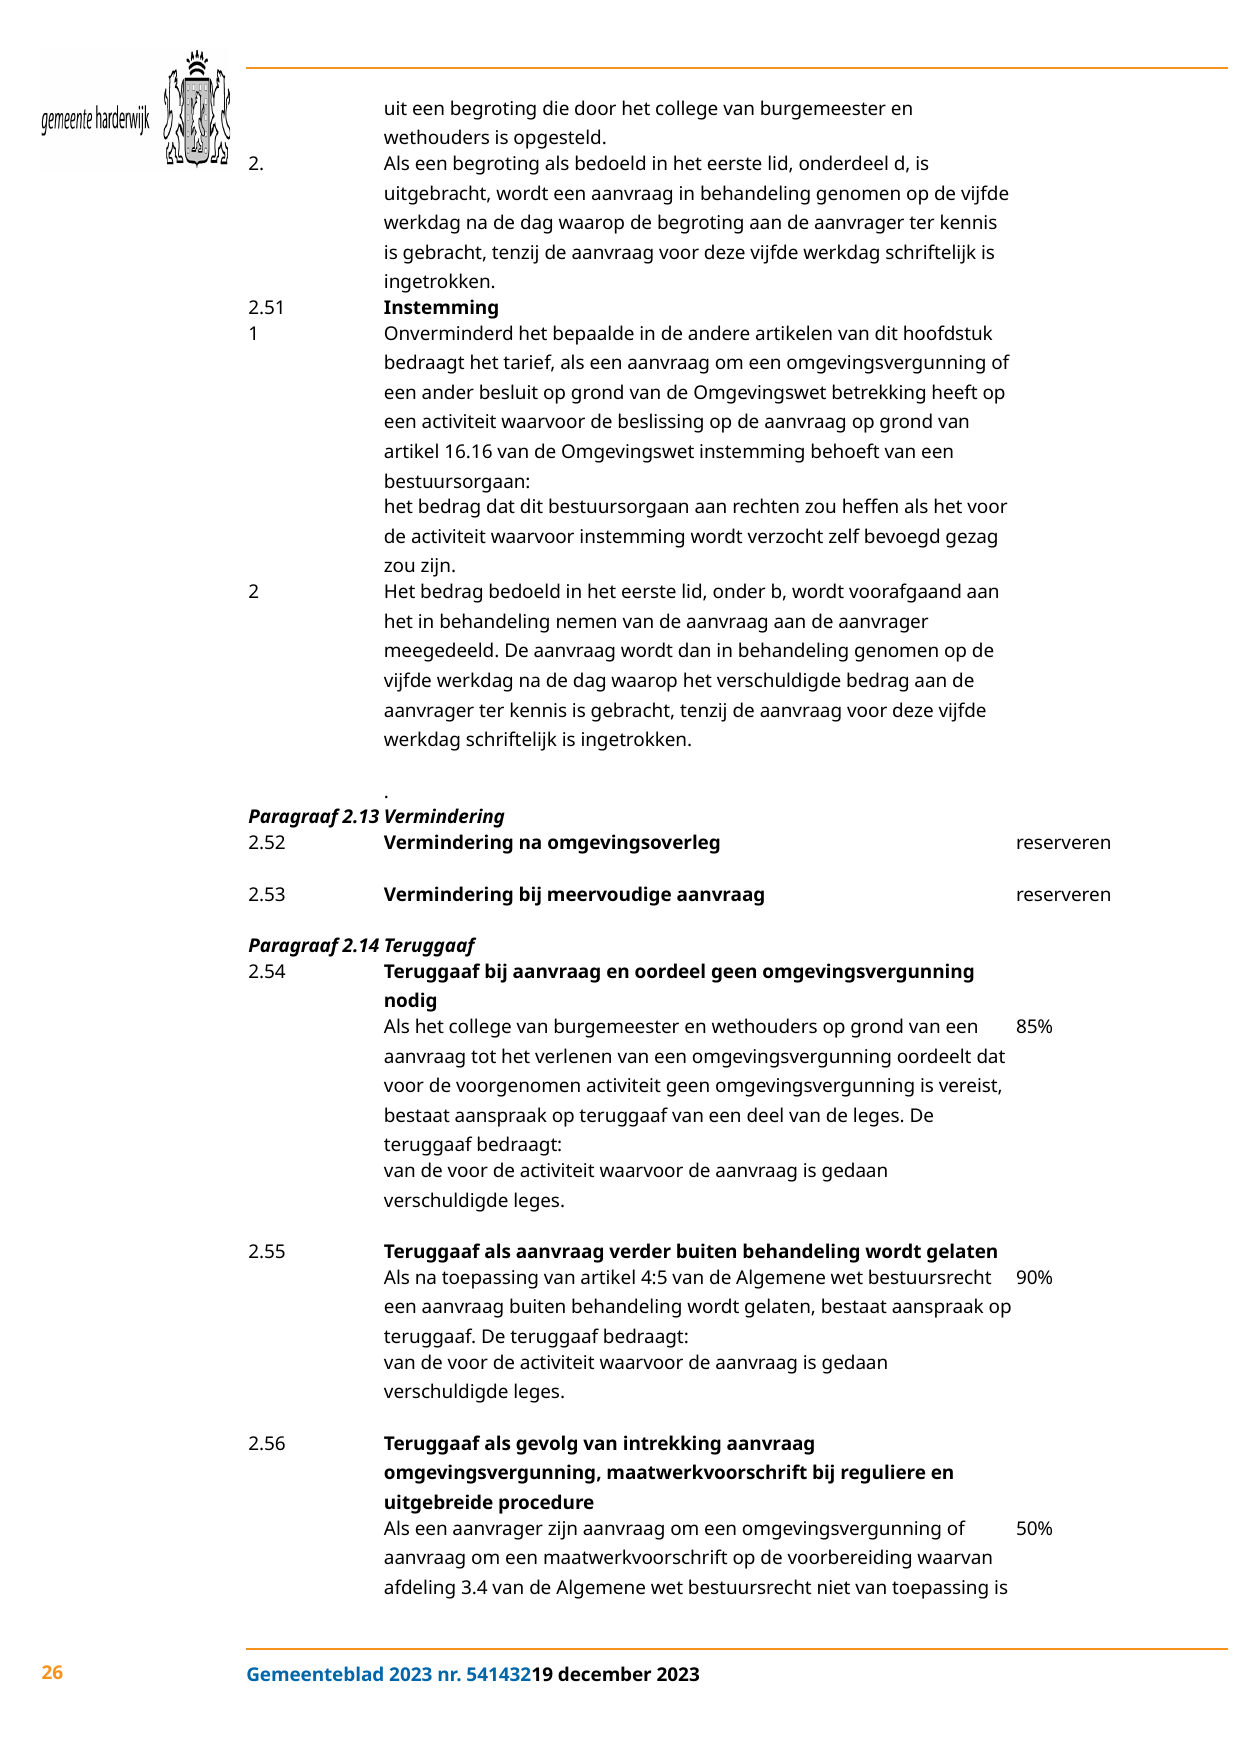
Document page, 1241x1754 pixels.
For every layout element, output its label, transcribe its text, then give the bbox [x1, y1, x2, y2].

table_cell [1016, 1349, 1152, 1404]
table_cell [1016, 1430, 1152, 1515]
table_cell [1016, 579, 1152, 752]
table_cell [384, 1404, 1016, 1430]
table_cell [248, 752, 384, 778]
table_cell [1016, 855, 1152, 881]
table_cell [1016, 804, 1152, 829]
table_cell [248, 1515, 384, 1600]
table_cell Als na toepassing van artikel 4:5 van de Algemene wet bestuursrecht een aanvraag buiten behandeling wordt gelaten, bestaat aanspraak op teruggaaf. De teruggaaf bedraagt: [384, 1264, 1016, 1349]
table_cell [384, 855, 1016, 881]
table_cell [1016, 294, 1152, 320]
table_cell van de voor de activiteit waarvoor de aanvraag is gedaan verschuldigde leges. [384, 1157, 1016, 1213]
table_cell Teruggaaf [384, 932, 1016, 958]
table_cell [1016, 1404, 1152, 1430]
table_cell Vermindering na omgevingsoverleg [384, 829, 1016, 855]
table_cell [248, 906, 384, 932]
table_cell [1016, 958, 1152, 1013]
table_cell [384, 1213, 1016, 1238]
table_cell Instemming [384, 294, 1016, 320]
table_cell Het bedrag bedoeld in het eerste lid, onder b, wordt voorafgaand aan het in behandeling nemen van de aanvraag aan de aanvrager meegedeeld. De aanvraag wordt dan in behandeling genomen op de vijfde werkdag na de dag waarop het verschuldigde bedrag aan de aanvrager ter kennis is gebracht, tenzij de aanvraag voor deze vijfde werkdag schriftelijk is ingetrokken. [384, 579, 1016, 752]
table_cell Als een aanvrager zijn aanvraag om een omgevingsvergunning of aanvraag om een maatwerkvoorschrift op de voorbereiding waarvan afdeling 3.4 van de Algemene wet bestuursrecht niet van toepassing is [384, 1515, 1016, 1600]
table_cell [248, 1157, 384, 1213]
table_cell het bedrag dat dit bestuursorgaan aan rechten zou heffen als het voor de activiteit waarvoor instemming wordt verzocht zelf bevoegd gezag zou zijn. [384, 494, 1016, 578]
table_cell reserveren [1016, 881, 1152, 906]
table_cell 50% [1016, 1515, 1152, 1600]
table_cell van de voor de activiteit waarvoor de aanvraag is gedaan verschuldigde leges. [384, 1349, 1016, 1404]
table_cell [1016, 320, 1152, 493]
table_cell 90% [1016, 1264, 1152, 1349]
table_cell [248, 1213, 384, 1238]
table_cell Teruggaaf als gevolg van intrekking aanvraag omgevingsvergunning, maatwerkvoorschrift bij reguliere en uitgebreide procedure [384, 1430, 1016, 1515]
table_cell [248, 855, 384, 881]
table_cell [1016, 752, 1152, 778]
table_cell 1 [248, 320, 384, 493]
table_cell uit een begroting die door het college van burgemeester en wethouders is opgesteld. [384, 95, 1016, 150]
table_cell [248, 1404, 384, 1430]
table_cell [384, 906, 1016, 932]
table_cell Teruggaaf bij aanvraag en oordeel geen omgevingsvergunning nodig [384, 958, 1016, 1013]
table_cell [1016, 150, 1152, 294]
table_cell Vermindering [384, 804, 1016, 829]
table_cell 2 [248, 579, 384, 752]
table_cell [248, 1349, 384, 1404]
table_cell reserveren [1016, 829, 1152, 855]
table_cell [248, 95, 384, 150]
table_cell Als het college van burgemeester en wethouders op grond van een aanvraag tot het verlenen van een omgevingsvergunning oordeelt dat voor de voorgenomen activiteit geen omgevingsvergunning is vereist, bestaat aanspraak op teruggaaf van een deel van de leges. De teruggaaf bedraagt: [384, 1013, 1016, 1157]
table_cell [248, 1264, 384, 1349]
picture [41, 47, 231, 172]
table_cell 2.56 [248, 1430, 384, 1515]
table_cell Teruggaaf als aanvraag verder buiten behandeling wordt gelaten [384, 1238, 1016, 1264]
table_cell 2.53 [248, 881, 384, 906]
table_cell Als een begroting als bedoeld in het eerste lid, onderdeel d, is uitgebracht, wordt een aanvraag in behandeling genomen op de vijfde werkdag na de dag waarop de begroting aan de aanvrager ter kennis is gebracht, tenzij de aanvraag voor deze vijfde werkdag schriftelijk is ingetrokken. [384, 150, 1016, 294]
table_cell Paragraaf 2.13 [248, 804, 384, 829]
table_cell 2.55 [248, 1238, 384, 1264]
table_cell [1016, 1213, 1152, 1238]
table_cell [1016, 778, 1152, 803]
table_cell [1016, 95, 1152, 150]
table_cell [1016, 932, 1152, 958]
table_cell 2.52 [248, 829, 384, 855]
table_cell 2.54 [248, 958, 384, 1013]
table_cell [248, 1013, 384, 1157]
table_cell . [384, 778, 1016, 803]
table_cell 2. [248, 150, 384, 294]
table_cell [1016, 494, 1152, 578]
table_cell [1016, 906, 1152, 932]
table_cell [248, 778, 384, 803]
table_cell [248, 494, 384, 578]
table_cell 2.51 [248, 294, 384, 320]
table_cell Paragraaf 2.14 [248, 932, 384, 958]
table_cell Vermindering bij meervoudige aanvraag [384, 881, 1016, 906]
table_cell [1016, 1238, 1152, 1264]
table_cell Onverminderd het bepaalde in de andere artikelen van dit hoofdstuk bedraagt het tarief, als een aanvraag om een omgevingsvergunning of een ander besluit op grond van de Omgevingswet betrekking heeft op een activiteit waarvoor de beslissing op de aanvraag op grond van artikel 16.16 van de Omgevingswet instemming behoeft van een bestuursorgaan: [384, 320, 1016, 493]
table_cell [384, 752, 1016, 778]
table_cell 85% [1016, 1013, 1152, 1157]
table_cell [1016, 1157, 1152, 1213]
